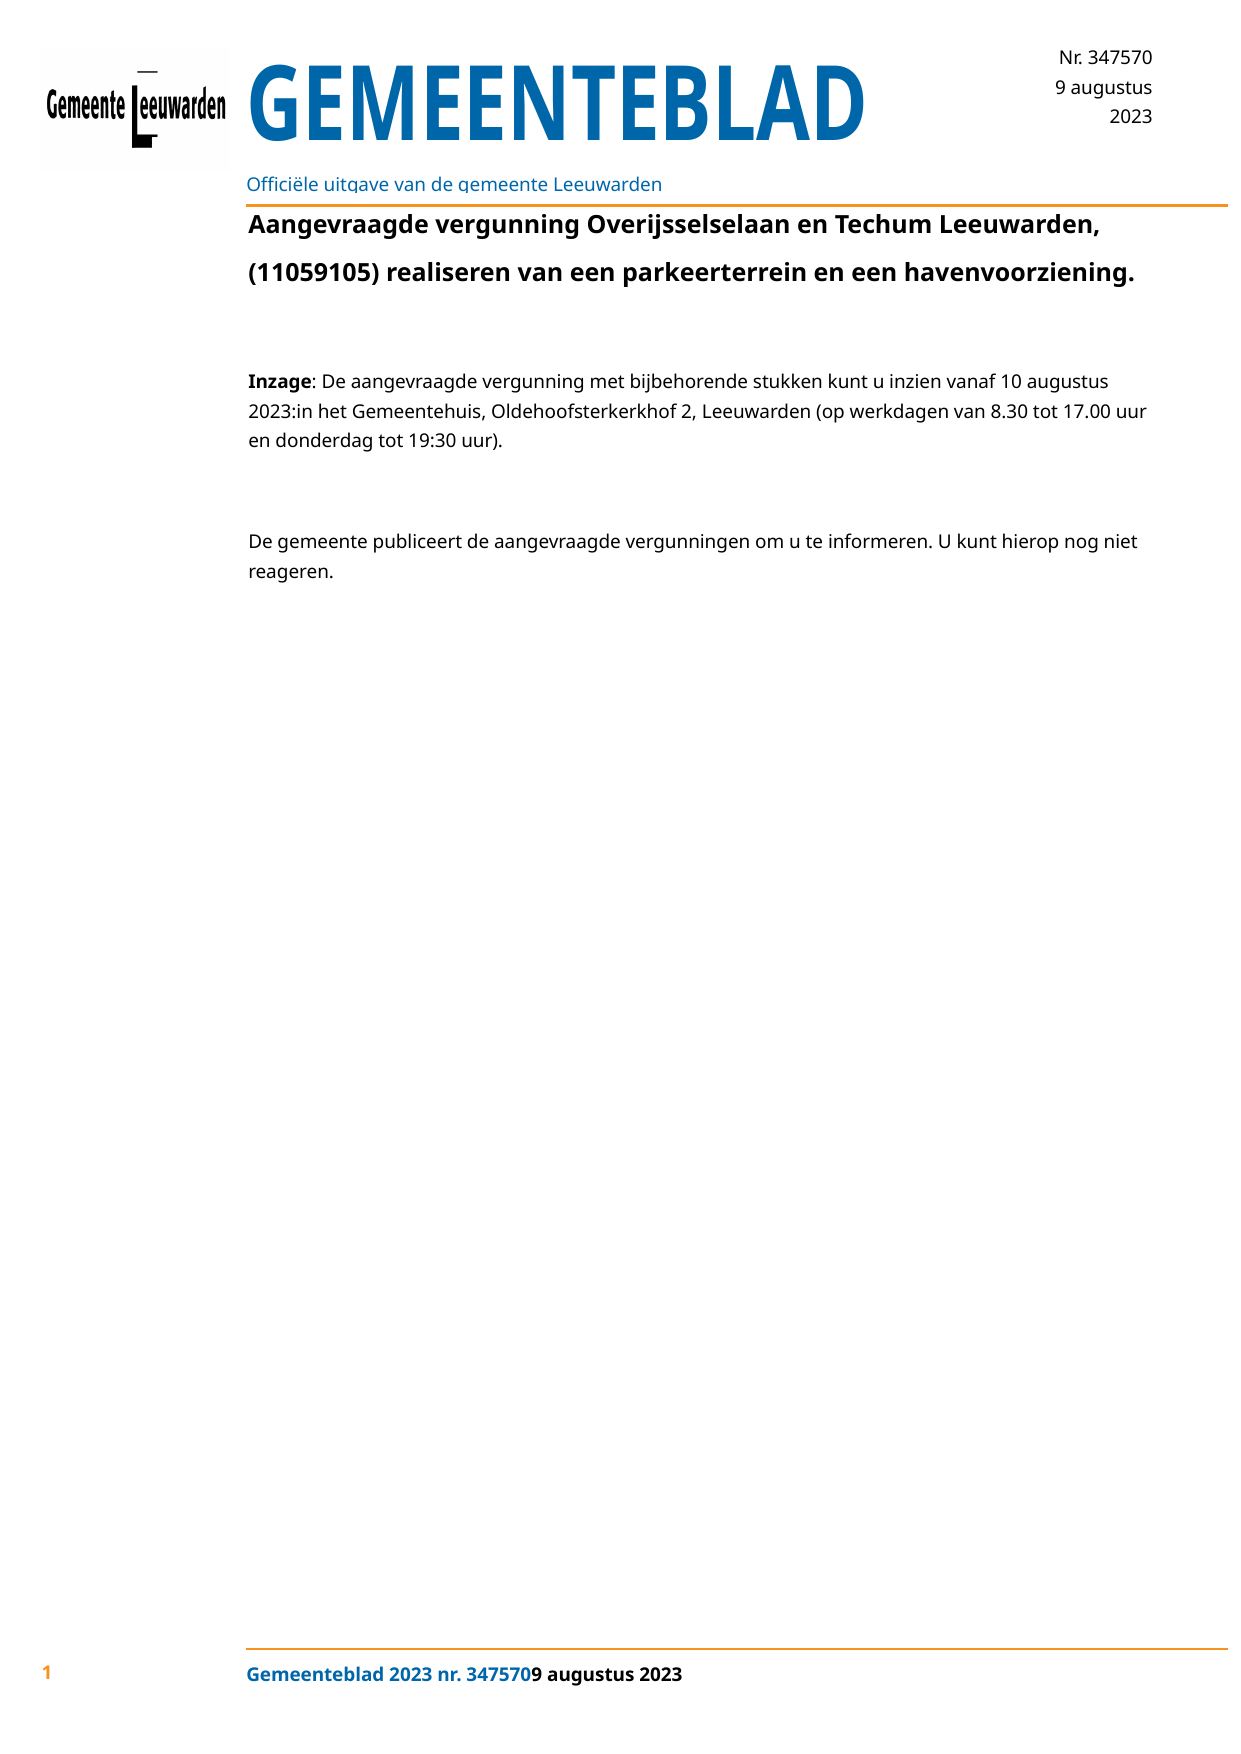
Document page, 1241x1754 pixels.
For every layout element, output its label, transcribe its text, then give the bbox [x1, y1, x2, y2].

text De gemeente publiceert de aangevraagde vergunningen om u te informeren. U kunt hierop nog niet reageren. [248, 528, 1152, 584]
text Aangevraagde vergunning Overijsselselaan en Techum Leeuwarden, (11059105) realiseren van een parkeerterrein en een havenvoorziening. [248, 207, 1152, 288]
text Inzage: De aangevraagde vergunning met bijbehorende stukken kunt u inzien vanaf 10 augustus 2023:in het Gemeentehuis, Oldehoofsterkerkhof 2, Leeuwarden (op werkdagen van 8.30 tot 17.00 uur en donderdag tot 19:30 uur). [248, 368, 1152, 453]
picture [41, 47, 231, 172]
